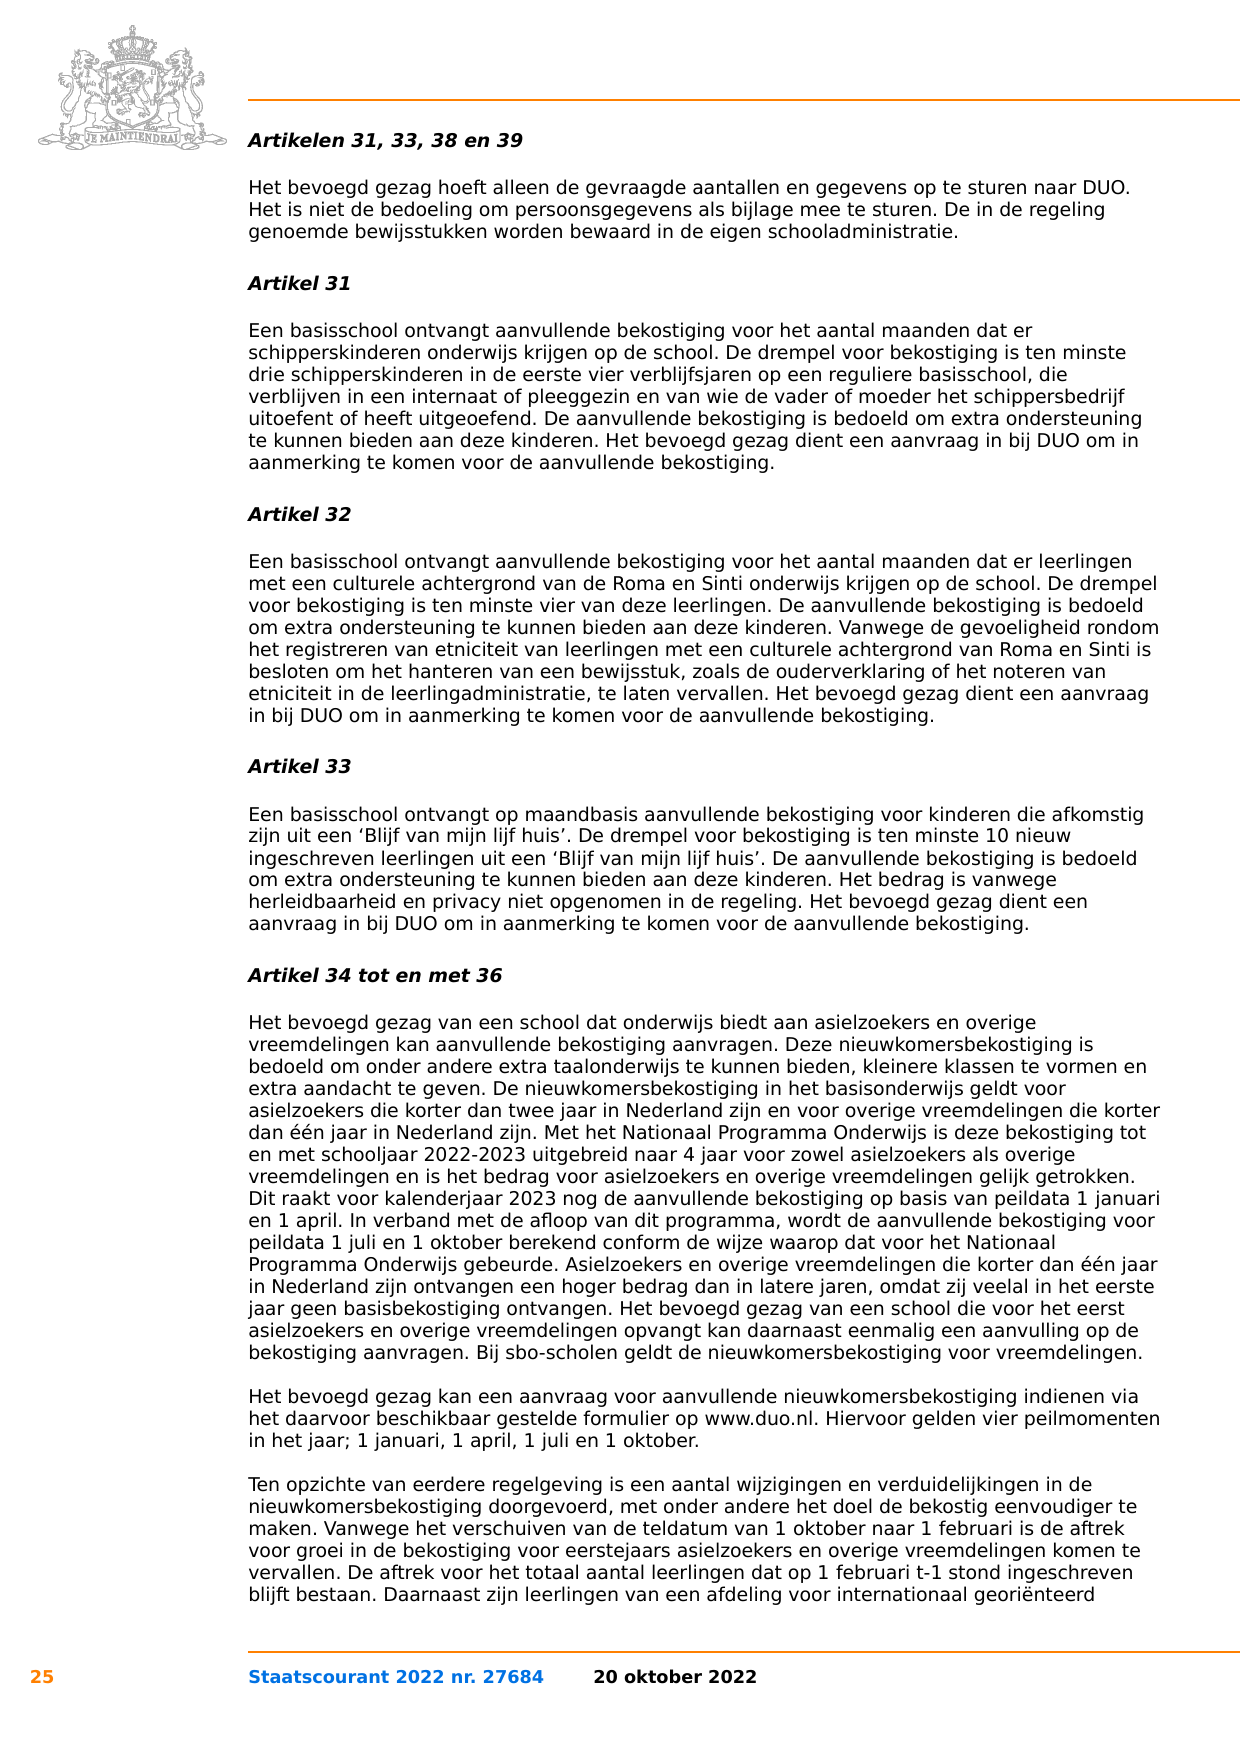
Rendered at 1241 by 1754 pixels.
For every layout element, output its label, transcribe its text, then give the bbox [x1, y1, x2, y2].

text Een basisschool ontvangt op maandbasis aanvullende bekostiging voor kinderen die afkomstig zijn uit een ‘Blijf van mijn lijf huis’. De drempel voor bekostiging is ten minste 10 nieuw ingeschreven leerlingen uit een ‘Blijf van mijn lijf huis’. De aanvullende bekostiging is bedoeld om extra ondersteuning te kunnen bieden aan deze kinderen. Het bedrag is vanwege herleidbaarheid en privacy niet opgenomen in de regeling. Het bevoegd gezag dient een aanvraag in bij DUO om in aanmerking te komen voor de aanvullende bekostiging. [248, 803, 1163, 935]
subtitle Artikelen 31, 33, 38 en 39 [248, 130, 1163, 152]
text Het bevoegd gezag kan een aanvraag voor aanvullende nieuwkomersbekostiging indienen via het daarvoor beschikbaar gestelde formulier op www.duo.nl. Hiervoor gelden vier peilmomenten in het jaar; 1 januari, 1 april, 1 juli en 1 oktober. [248, 1386, 1163, 1452]
text Een basisschool ontvangt aanvullende bekostiging voor het aantal maanden dat er leerlingen met een culturele achtergrond van de Roma en Sinti onderwijs krijgen op de school. De drempel voor bekostiging is ten minste vier van deze leerlingen. De aanvullende bekostiging is bedoeld om extra ondersteuning te kunnen bieden aan deze kinderen. Vanwege de gevoeligheid rondom het registreren van etniciteit van leerlingen met een culturele achtergrond van Roma en Sinti is besloten om het hanteren van een bewijsstuk, zoals de ouderverklaring of het noteren van etniciteit in de leerlingadministratie, te laten vervallen. Het bevoegd gezag dient een aanvraag in bij DUO om in aanmerking te komen voor de aanvullende bekostiging. [248, 551, 1163, 726]
picture [38, 25, 227, 150]
text Ten opzichte van eerdere regelgeving is een aantal wijzigingen en verduidelijkingen in de nieuwkomersbekostiging doorgevoerd, met onder andere het doel de bekostig eenvoudiger te maken. Vanwege het verschuiven van de teldatum van 1 oktober naar 1 februari is de aftrek voor groei in de bekostiging voor eerstejaars asielzoekers en overige vreemdelingen komen te vervallen. De aftrek voor het totaal aantal leerlingen dat op 1 februari t-1 stond ingeschreven blijft bestaan. Daarnaast zijn leerlingen van een afdeling voor internationaal georiënteerd [248, 1474, 1163, 1606]
text Een basisschool ontvangt aanvullende bekostiging voor het aantal maanden dat er schipperskinderen onderwijs krijgen op de school. De drempel voor bekostiging is ten minste drie schipperskinderen in de eerste vier verblijfsjaren op een reguliere basisschool, die verblijven in een internaat of pleeggezin en van wie de vader of moeder het schippersbedrijf uitoefent of heeft uitgeoefend. De aanvullende bekostiging is bedoeld om extra ondersteuning te kunnen bieden aan deze kinderen. Het bevoegd gezag dient een aanvraag in bij DUO om in aanmerking te komen voor de aanvullende bekostiging. [248, 320, 1163, 474]
text Het bevoegd gezag van een school dat onderwijs biedt aan asielzoekers en overige vreemdelingen kan aanvullende bekostiging aanvragen. Deze nieuwkomersbekostiging is bedoeld om onder andere extra taalonderwijs te kunnen bieden, kleinere klassen te vormen en extra aandacht te geven. De nieuwkomersbekostiging in het basisonderwijs geldt voor asielzoekers die korter dan twee jaar in Nederland zijn en voor overige vreemdelingen die korter dan één jaar in Nederland zijn. Met het Nationaal Programma Onderwijs is deze bekostiging tot en met schooljaar 2022-2023 uitgebreid naar 4 jaar voor zowel asielzoekers als overige vreemdelingen en is het bedrag voor asielzoekers en overige vreemdelingen gelijk getrokken. Dit raakt voor kalenderjaar 2023 nog de aanvullende bekostiging op basis van peildata 1 januari en 1 april. In verband met de afloop van dit programma, wordt de aanvullende bekostiging voor peildata 1 juli en 1 oktober berekend conform de wijze waarop dat voor het Nationaal Programma Onderwijs gebeurde. Asielzoekers en overige vreemdelingen die korter dan één jaar in Nederland zijn ontvangen een hoger bedrag dan in latere jaren, omdat zij veelal in het eerste jaar geen basisbekostiging ontvangen. Het bevoegd gezag van een school die voor het eerst asielzoekers en overige vreemdelingen opvangt kan daarnaast eenmalig een aanvulling op de bekostiging aanvragen. Bij sbo-scholen geldt de nieuwkomersbekostiging voor vreemdelingen. [248, 1012, 1163, 1364]
subtitle Artikel 32 [248, 504, 1163, 526]
subtitle Artikel 33 [248, 756, 1163, 778]
text Het bevoegd gezag hoeft alleen de gevraagde aantallen en gegevens op te sturen naar DUO. Het is niet de bedoeling om persoonsgegevens als bijlage mee te sturen. De in de regeling genoemde bewijsstukken worden bewaard in de eigen schooladministratie. [248, 177, 1163, 243]
subtitle Artikel 31 [248, 273, 1163, 295]
subtitle Artikel 34 tot en met 36 [248, 965, 1163, 987]
